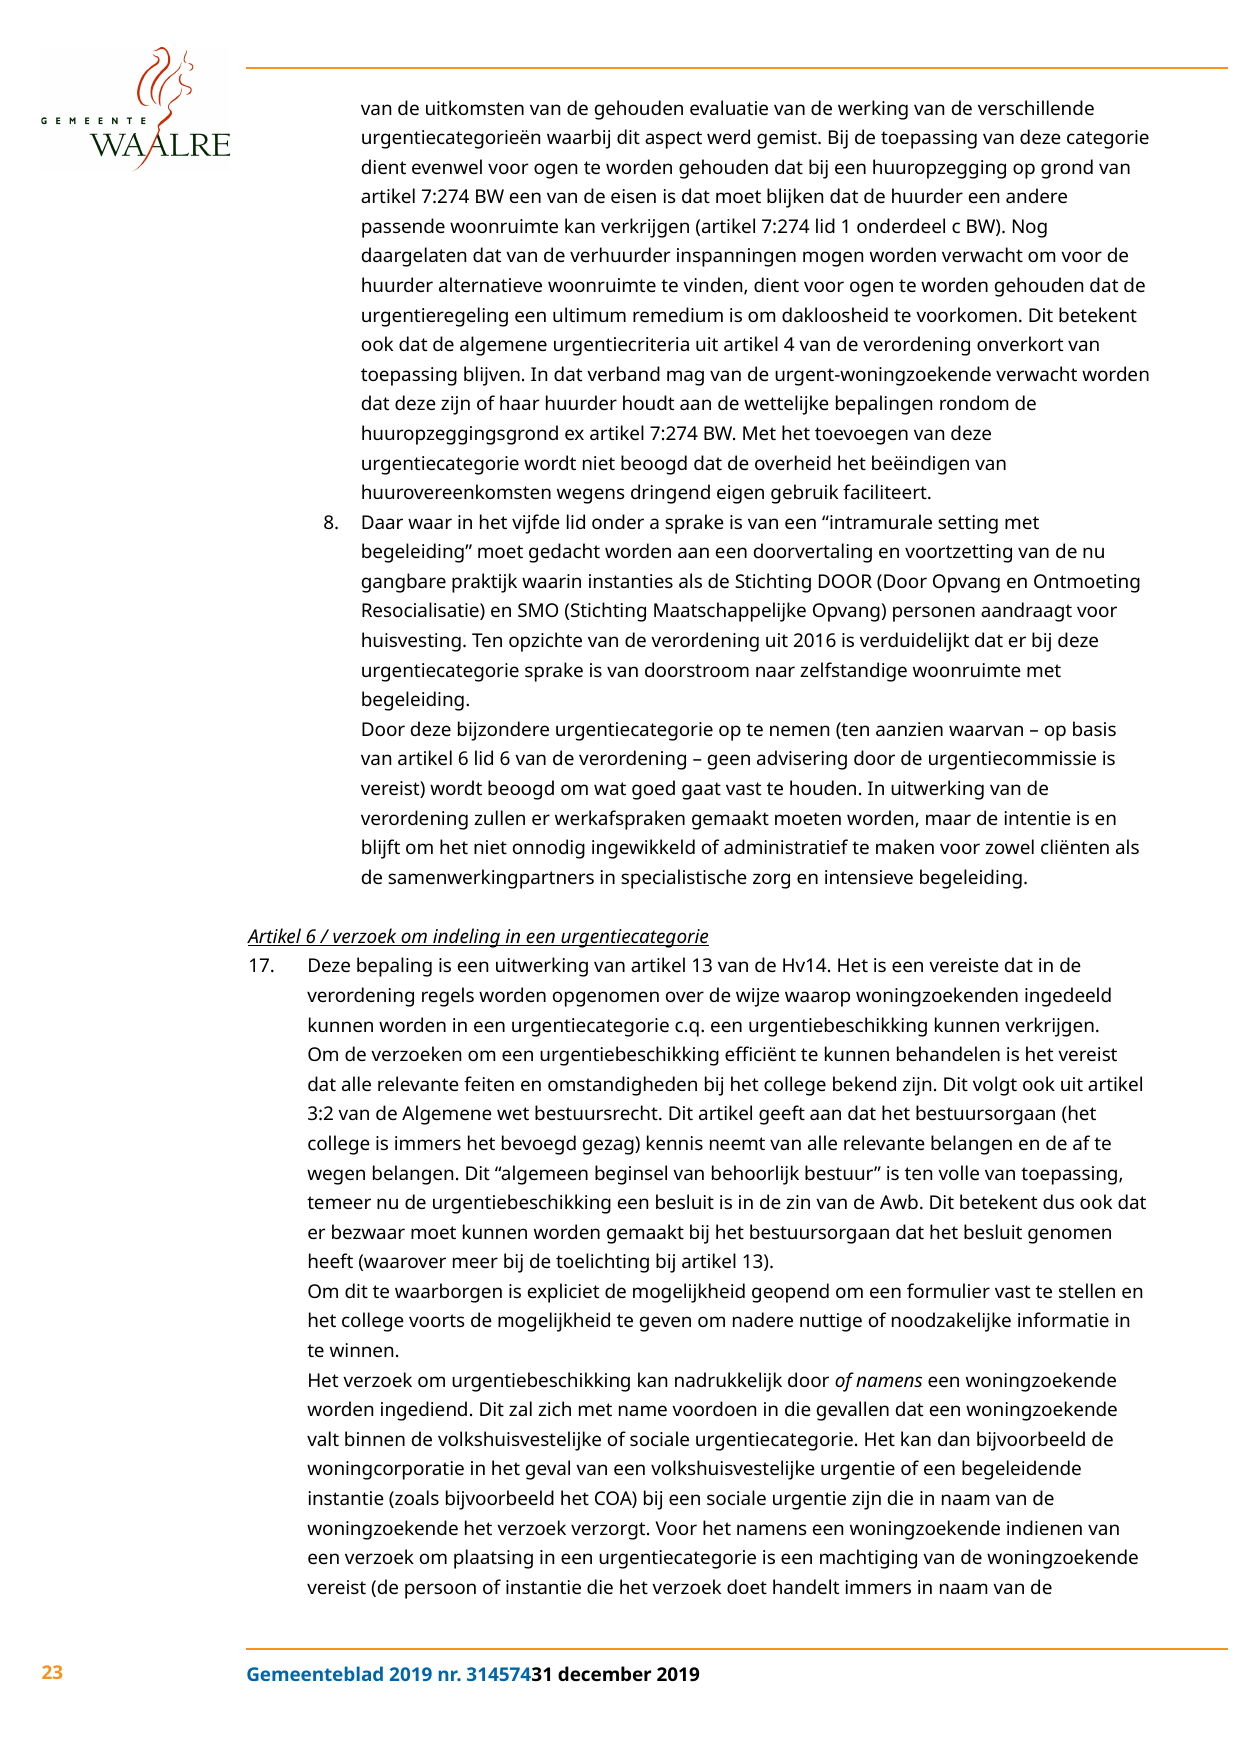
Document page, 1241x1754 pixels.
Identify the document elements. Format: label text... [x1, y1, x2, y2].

list Door deze bijzondere urgentiecategorie op te nemen (ten aanzien waarvan – op basis van artikel 6 lid 6 van de verordening – geen advisering door de urgentiecommissie is vereist) wordt beoogd om wat goed gaat vast te houden. In uitwerking van de verordening zullen er werkafspraken gemaakt moeten worden, maar de intentie is en blijft om het niet onnodig ingewikkeld of administratief te maken voor zowel cliënten als de samenwerkingpartners in specialistische zorg en intensieve begeleiding. [323, 716, 1152, 890]
list Daar waar in het vijfde lid onder a sprake is van een “intramurale setting met begeleiding” moet gedacht worden aan een doorvertaling en voortzetting van de nu gangbare praktijk waarin instanties als de Stichting DOOR (Door Opvang en Ontmoeting Resocialisatie) en SMO (Stichting Maatschappelijke Opvang) personen aandraagt voor huisvesting. Ten opzichte van de verordening uit 2016 is verduidelijkt dat er bij deze urgentiecategorie sprake is van doorstroom naar zelfstandige woonruimte met begeleiding. [323, 509, 1152, 712]
list Om de verzoeken om een urgentiebeschikking efficiënt te kunnen behandelen is het vereist dat alle relevante feiten en omstandigheden bij het college bekend zijn. Dit volgt ook uit artikel 3:2 van de Algemene wet bestuursrecht. Dit artikel geeft aan dat het bestuursorgaan (het college is immers het bevoegd gezag) kennis neemt van alle relevante belangen en de af te wegen belangen. Dit “algemeen beginsel van behoorlijk bestuur” is ten volle van toepassing, temeer nu de urgentiebeschikking een besluit is in de zin van de Awb. Dit betekent dus ook dat er bezwaar moet kunnen worden gemaakt bij het bestuursorgaan dat het besluit genomen heeft (waarover meer bij de toelichting bij artikel 13). [248, 1041, 1152, 1274]
list Het verzoek om urgentiebeschikking kan nadrukkelijk door of namens een woningzoekende worden ingediend. Dit zal zich met name voordoen in die gevallen dat een woningzoekende valt binnen de volkshuisvestelijke of sociale urgentiecategorie. Het kan dan bijvoorbeeld de woningcorporatie in het geval van een volkshuisvestelijke urgentie of een begeleidende instantie (zoals bijvoorbeeld het COA) bij een sociale urgentie zijn die in naam van de woningzoekende het verzoek verzorgt. Voor het namens een woningzoekende indienen van een verzoek om plaatsing in een urgentiecategorie is een machtiging van de woningzoekende vereist (de persoon of instantie die het verzoek doet handelt immers in naam van de [248, 1367, 1152, 1600]
text Artikel 6 / verzoek om indeling in een urgentiecategorie [248, 923, 1152, 949]
list Om dit te waarborgen is expliciet de mogelijkheid geopend om een formulier vast te stellen en het college voorts de mogelijkheid te geven om nadere nuttige of noodzakelijke informatie in te winnen. [248, 1278, 1152, 1363]
list van de uitkomsten van de gehouden evaluatie van de werking van de verschillende urgentiecategorieën waarbij dit aspect werd gemist. Bij de toepassing van deze categorie dient evenwel voor ogen te worden gehouden dat bij een huuropzegging op grond van artikel 7:274 BW een van de eisen is dat moet blijken dat de huurder een andere passende woonruimte kan verkrijgen (artikel 7:274 lid 1 onderdeel c BW). Nog daargelaten dat van de verhuurder inspanningen mogen worden verwacht om voor de huurder alternatieve woonruimte te vinden, dient voor ogen te worden gehouden dat de urgentieregeling een ultimum remedium is om dakloosheid te voorkomen. Dit betekent ook dat de algemene urgentiecriteria uit artikel 4 van de verordening onverkort van toepassing blijven. In dat verband mag van de urgent-woningzoekende verwacht worden dat deze zijn of haar huurder houdt aan de wettelijke bepalingen rondom de huuropzeggingsgrond ex artikel 7:274 BW. Met het toevoegen van deze urgentiecategorie wordt niet beoogd dat de overheid het beëindigen van huurovereenkomsten wegens dringend eigen gebruik faciliteert. [323, 95, 1152, 505]
list Deze bepaling is een uitwerking van artikel 13 van de Hv14. Het is een vereiste dat in de verordening regels worden opgenomen over de wijze waarop woningzoekenden ingedeeld kunnen worden in een urgentiecategorie c.q. een urgentiebeschikking kunnen verkrijgen. [248, 953, 1152, 1038]
picture [41, 47, 231, 172]
